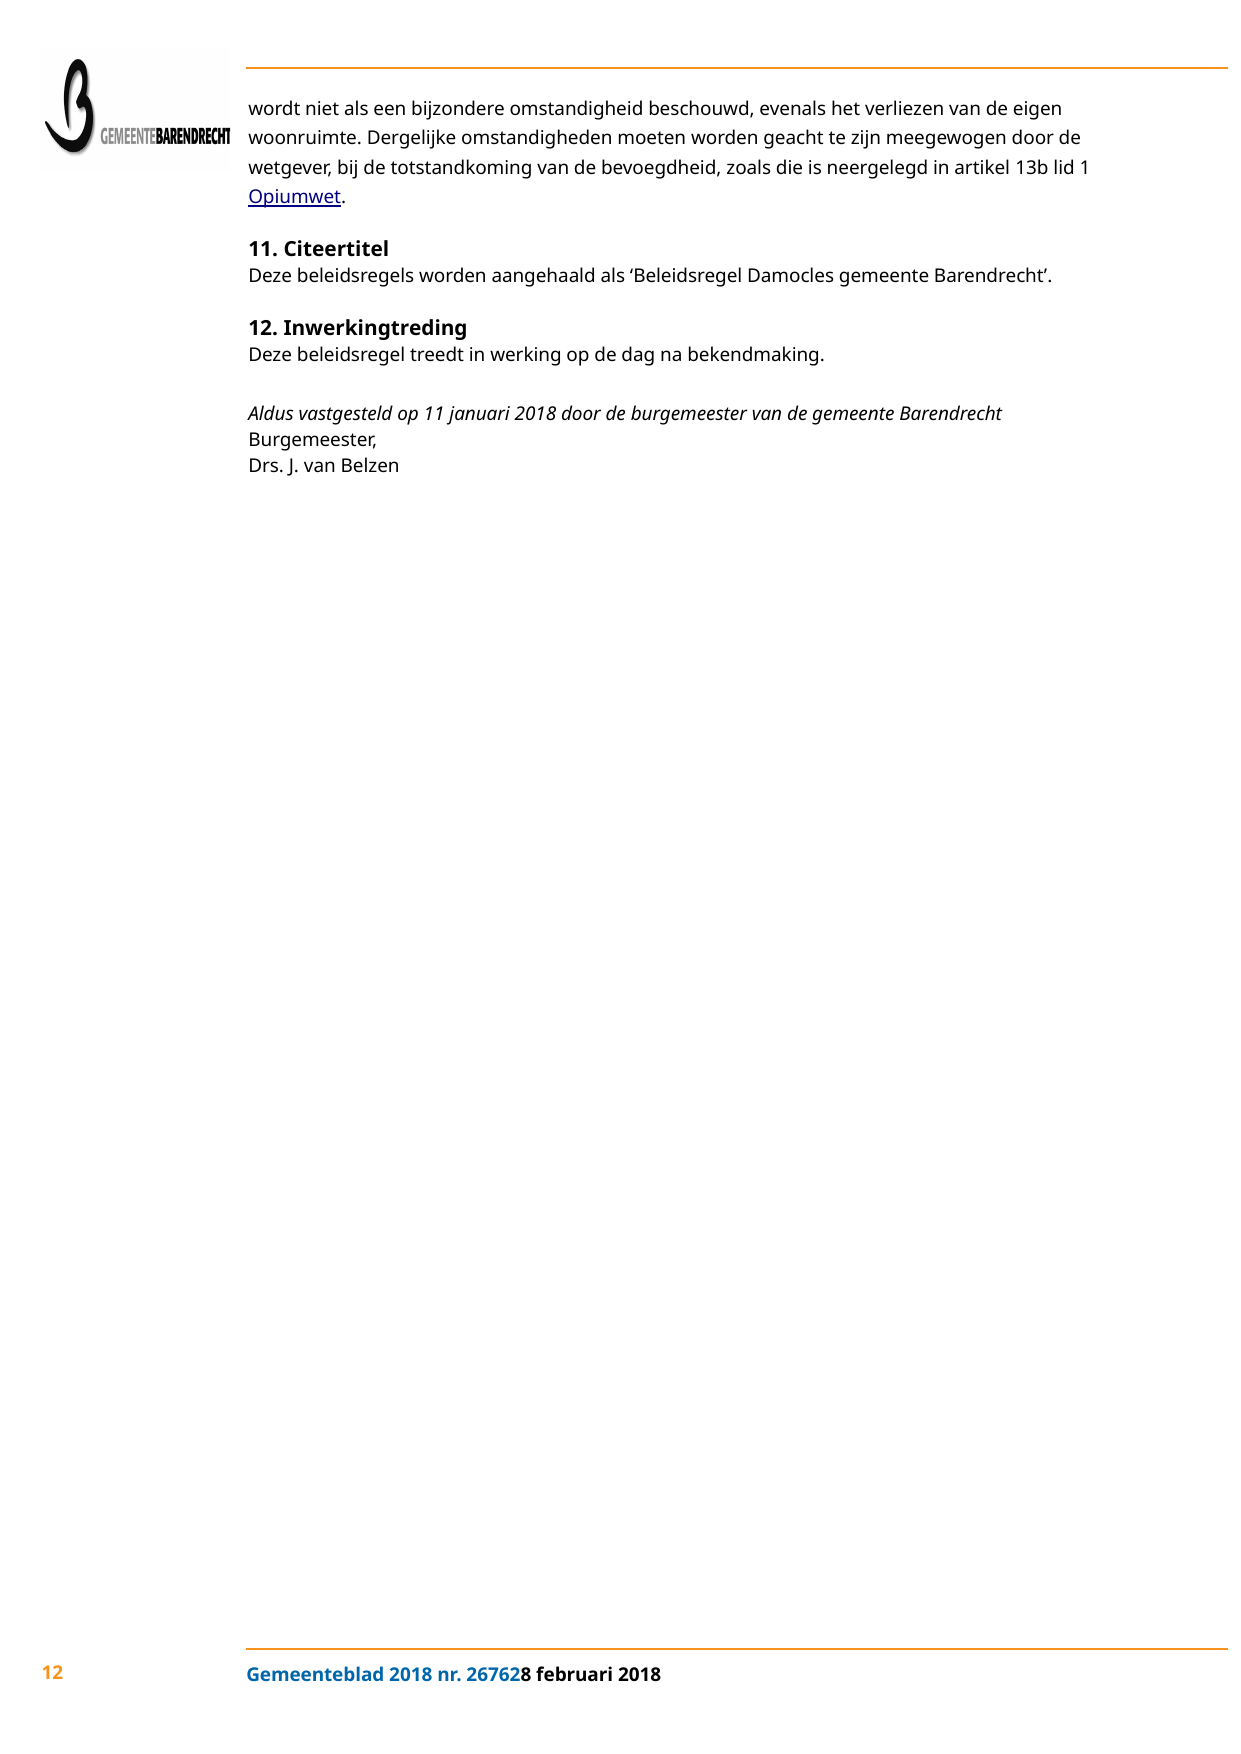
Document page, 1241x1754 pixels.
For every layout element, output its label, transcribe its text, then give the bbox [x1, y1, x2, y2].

text 11. Citeertitel [248, 234, 1152, 262]
text 12. Inwerkingtreding [248, 313, 1152, 341]
text Aldus vastgesteld op 11 januari 2018 door de burgemeester van de gemeente Barendrecht [248, 400, 1152, 426]
text Deze beleidsregels worden aangehaald als ‘Beleidsregel Damocles gemeente Barendrecht’. [248, 262, 1152, 288]
text Deze beleidsregel treedt in werking op de dag na bekendmaking. [248, 341, 1152, 367]
text Burgemeester, [248, 426, 1152, 452]
text wordt niet als een bijzondere omstandigheid beschouwd, evenals het verliezen van de eigen woonruimte. Dergelijke omstandigheden moeten worden geacht te zijn meegewogen door de wetgever, bij de totstandkoming van de bevoegdheid, zoals die is neergelegd in artikel 13b lid 1 Opiumwet. [248, 95, 1152, 209]
text Drs. J. van Belzen [248, 452, 1152, 478]
picture [41, 47, 231, 172]
